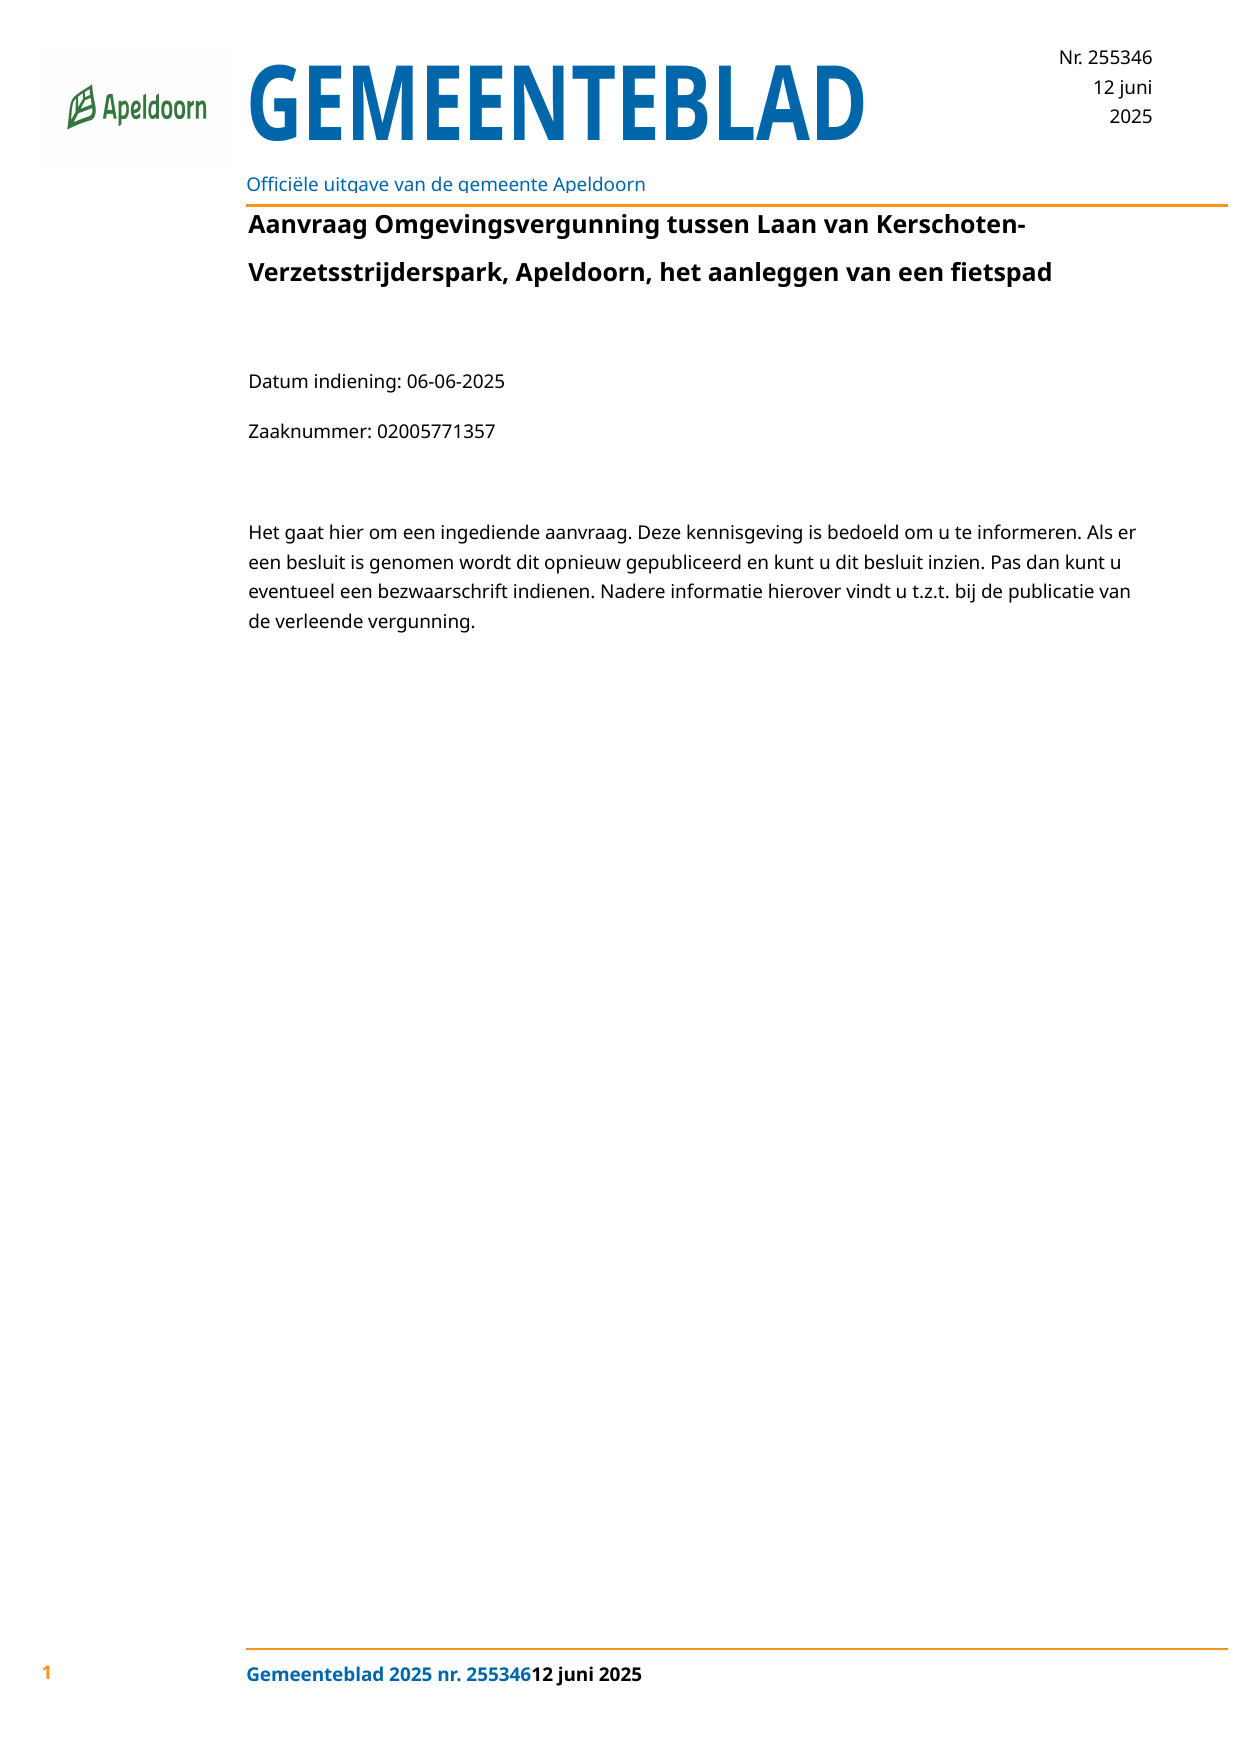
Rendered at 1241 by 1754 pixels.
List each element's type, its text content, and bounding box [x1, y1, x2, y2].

text Aanvraag Omgevingsvergunning tussen Laan van Kerschoten-Verzetsstrijderspark, Apeldoorn, het aanleggen van een fietspad [248, 207, 1152, 288]
text Het gaat hier om een ingediende aanvraag. Deze kennisgeving is bedoeld om u te informeren. Als er een besluit is genomen wordt dit opnieuw gepubliceerd en kunt u dit besluit inzien. Pas dan kunt u eventueel een bezwaarschrift indienen. Nadere informatie hierover vindt u t.z.t. bij de publicatie van de verleende vergunning. [248, 519, 1152, 634]
text Datum indiening: 06-06-2025 [248, 368, 1152, 394]
text Zaaknummer: 02005771357 [248, 419, 1152, 444]
picture [41, 47, 231, 172]
